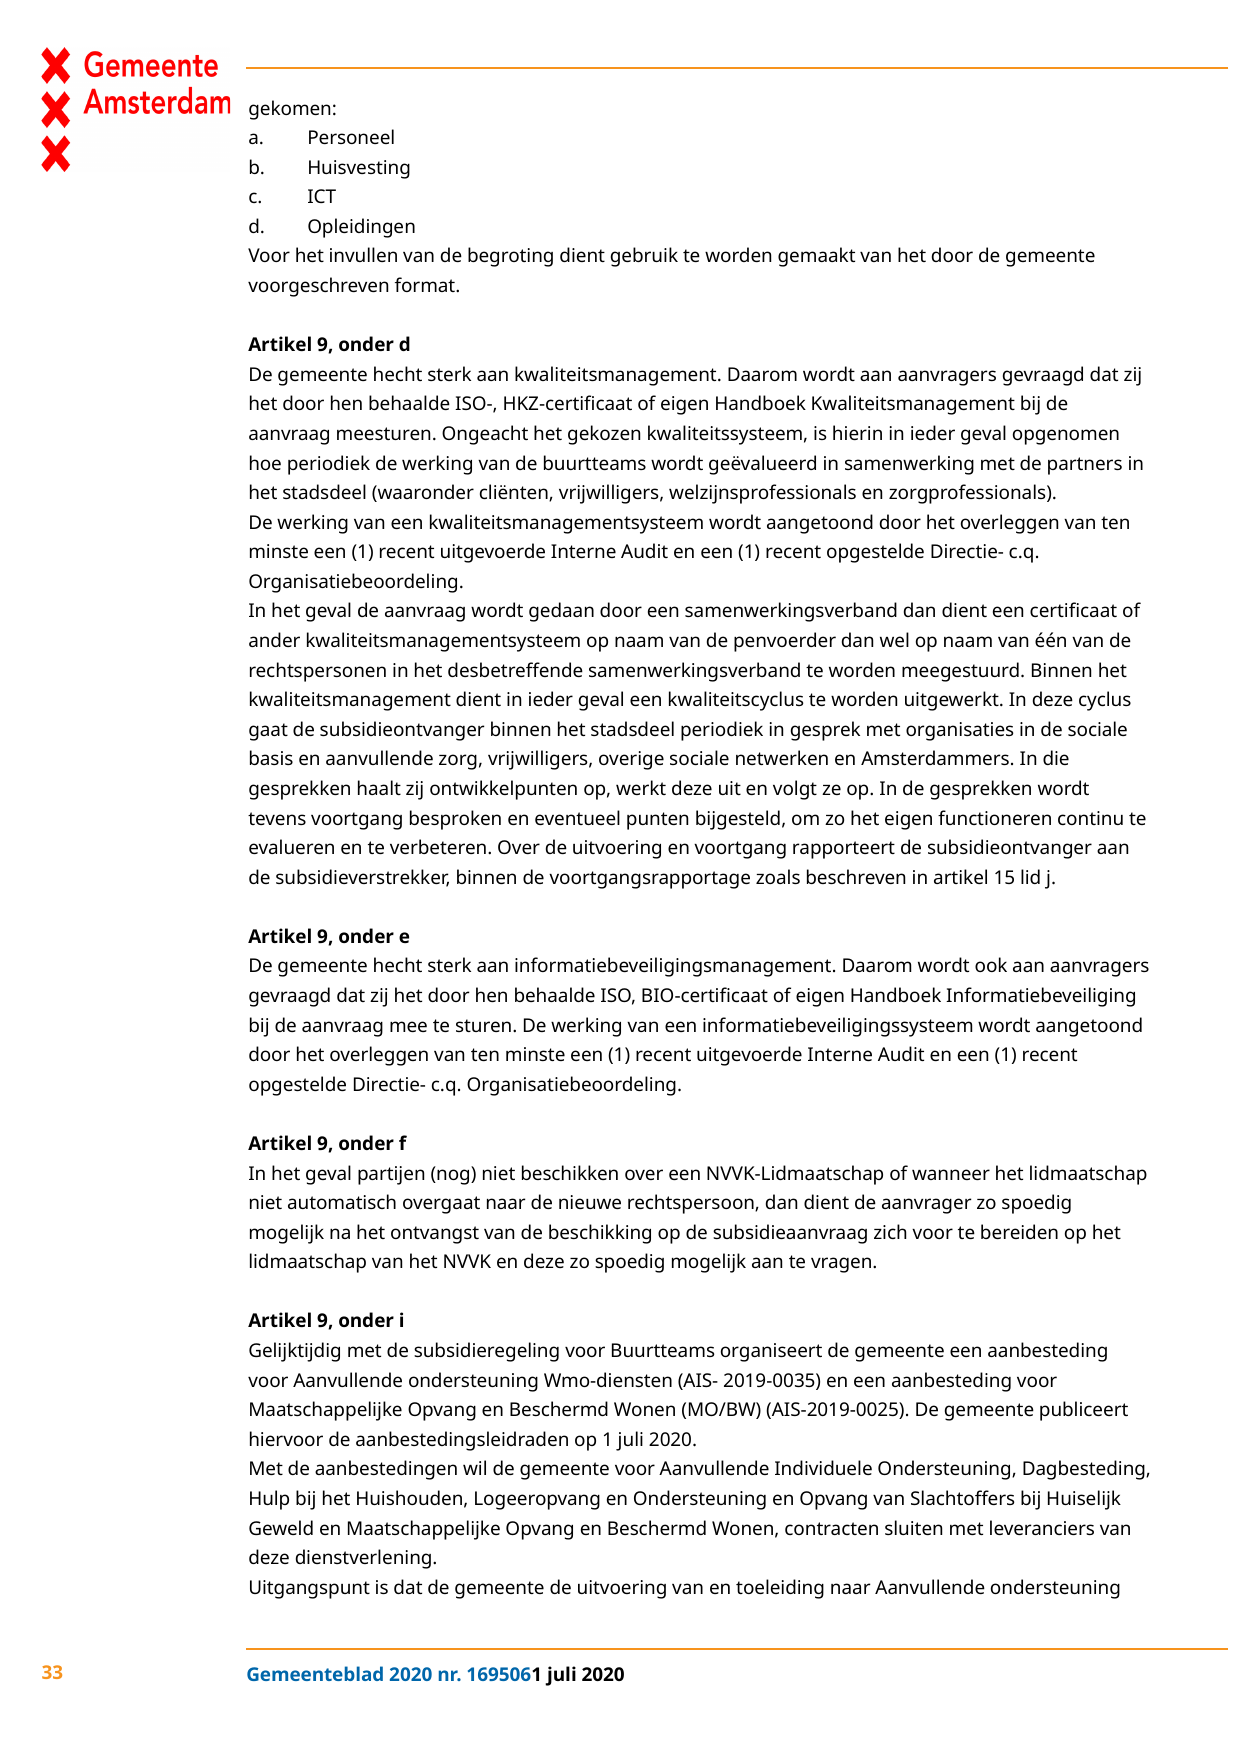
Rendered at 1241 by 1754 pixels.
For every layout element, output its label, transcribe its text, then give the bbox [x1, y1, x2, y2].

text In het geval de aanvraag wordt gedaan door een samenwerkingsverband dan dient een certificaat of ander kwaliteitsmanagementsysteem op naam van de penvoerder dan wel op naam van één van de rechtspersonen in het desbetreffende samenwerkingsverband te worden meegestuurd. Binnen het kwaliteitsmanagement dient in ieder geval een kwaliteitscyclus te worden uitgewerkt. In deze cyclus gaat de subsidieontvanger binnen het stadsdeel periodiek in gesprek met organisaties in de sociale basis en aanvullende zorg, vrijwilligers, overige sociale netwerken en Amsterdammers. In die gesprekken haalt zij ontwikkelpunten op, werkt deze uit en volgt ze op. In de gesprekken wordt tevens voortgang besproken en eventueel punten bijgesteld, om zo het eigen functioneren continu te evalueren en te verbeteren. Over de uitvoering en voortgang rapporteert de subsidieontvanger aan de subsidieverstrekker, binnen de voortgangsrapportage zoals beschreven in artikel 15 lid j. [248, 598, 1152, 890]
text Voor het invullen van de begroting dient gebruik te worden gemaakt van het door de gemeente voorgeschreven format. [248, 243, 1152, 298]
text Artikel 9, onder d [248, 331, 1152, 357]
text Uitgangspunt is dat de gemeente de uitvoering van en toeleiding naar Aanvullende ondersteuning [248, 1574, 1152, 1600]
list ICT [248, 183, 1152, 209]
text gekomen: [248, 95, 1152, 121]
text De gemeente hecht sterk aan kwaliteitsmanagement. Daarom wordt aan aanvragers gevraagd dat zij het door hen behaalde ISO-, HKZ-certificaat of eigen Handboek Kwaliteitsmanagement bij de aanvraag meesturen. Ongeacht het gekozen kwaliteitssysteem, is hierin in ieder geval opgenomen hoe periodiek de werking van de buurtteams wordt geëvalueerd in samenwerking met de partners in het stadsdeel (waaronder cliënten, vrijwilligers, welzijnsprofessionals en zorgprofessionals). [248, 361, 1152, 505]
text Artikel 9, onder i [248, 1308, 1152, 1333]
list Opleidingen [248, 213, 1152, 239]
text In het geval partijen (nog) niet beschikken over een NVVK-Lidmaatschap of wanneer het lidmaatschap niet automatisch overgaat naar de nieuwe rechtspersoon, dan dient de aanvrager zo spoedig mogelijk na het ontvangst van de beschikking op de subsidieaanvraag zich voor te bereiden op het lidmaatschap van het NVVK en deze zo spoedig mogelijk aan te vragen. [248, 1160, 1152, 1274]
list Huisvesting [248, 154, 1152, 180]
picture [41, 47, 231, 172]
text Gelijktijdig met de subsidieregeling voor Buurtteams organiseert de gemeente een aanbesteding voor Aanvullende ondersteuning Wmo-diensten (AIS- 2019-0035) en een aanbesteding voor Maatschappelijke Opvang en Beschermd Wonen (MO/BW) (AIS-2019-0025). De gemeente publiceert hiervoor de aanbestedingsleidraden op 1 juli 2020. [248, 1337, 1152, 1452]
text Artikel 9, onder f [248, 1130, 1152, 1156]
text De werking van een kwaliteitsmanagementsysteem wordt aangetoond door het overleggen van ten minste een (1) recent uitgevoerde Interne Audit en een (1) recent opgestelde Directie- c.q. Organisatiebeoordeling. [248, 509, 1152, 594]
text Artikel 9, onder e [248, 923, 1152, 949]
text De gemeente hecht sterk aan informatiebeveiligingsmanagement. Daarom wordt ook aan aanvragers gevraagd dat zij het door hen behaalde ISO, BIO-certificaat of eigen Handboek Informatiebeveiliging bij de aanvraag mee te sturen. De werking van een informatiebeveiligingssysteem wordt aangetoond door het overleggen van ten minste een (1) recent uitgevoerde Interne Audit en een (1) recent opgestelde Directie- c.q. Organisatiebeoordeling. [248, 953, 1152, 1097]
text Met de aanbestedingen wil de gemeente voor Aanvullende Individuele Ondersteuning, Dagbesteding, Hulp bij het Huishouden, Logeeropvang en Ondersteuning en Opvang van Slachtoffers bij Huiselijk Geweld en Maatschappelijke Opvang en Beschermd Wonen, contracten sluiten met leveranciers van deze dienstverlening. [248, 1456, 1152, 1570]
list Personeel [248, 124, 1152, 150]
